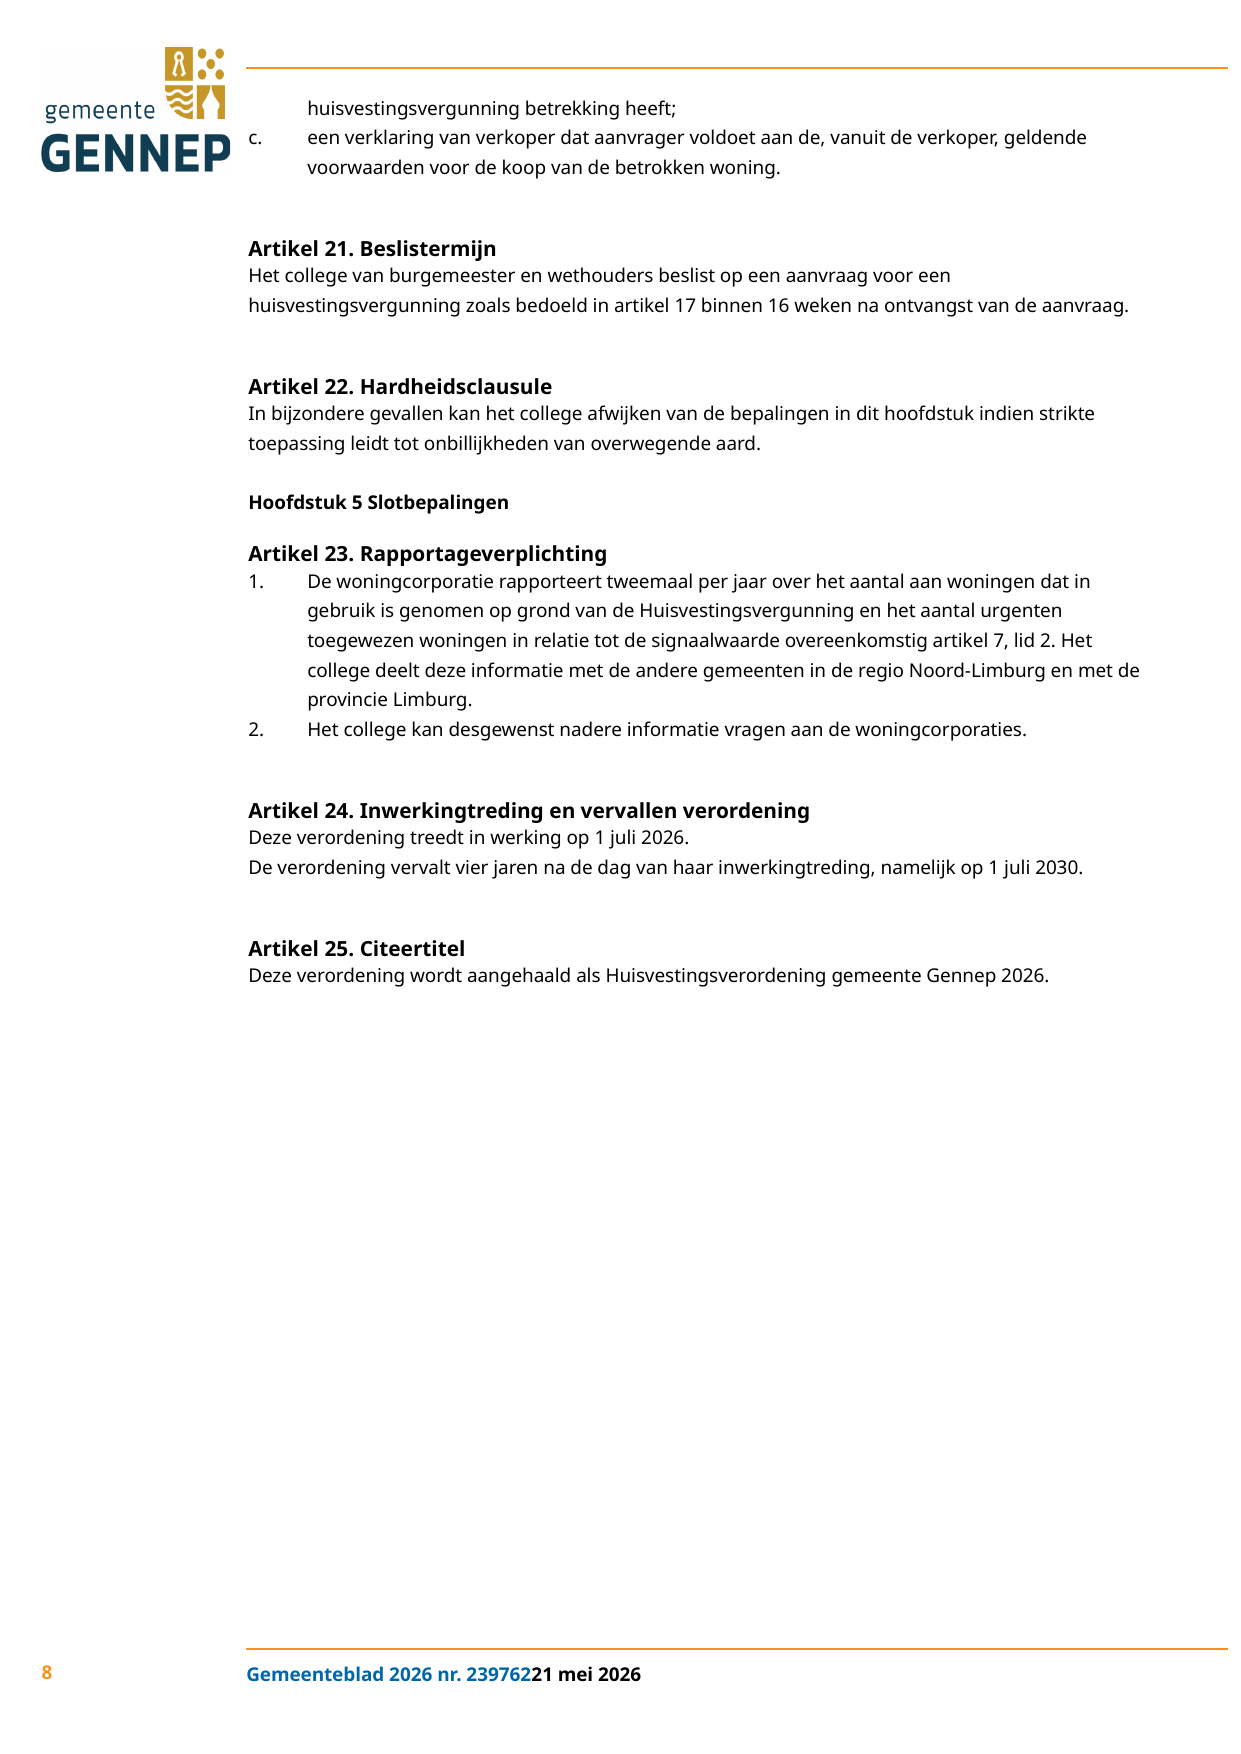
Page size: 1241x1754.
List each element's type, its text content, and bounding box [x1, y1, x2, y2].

text Artikel 21. Beslistermijn [248, 234, 1152, 262]
text De verordening vervalt vier jaren na de dag van haar inwerkingtreding, namelijk op 1 juli 2030. [248, 854, 1152, 880]
picture [41, 47, 231, 172]
list De woningcorporatie rapporteert tweemaal per jaar over het aantal aan woningen dat in gebruik is genomen op grond van de Huisvestingsvergunning en het aantal urgenten toegewezen woningen in relatie tot de signaalwaarde overeenkomstig artikel 7, lid 2. Het college deelt deze informatie met de andere gemeenten in de regio Noord-Limburg en met de provincie Limburg. [248, 568, 1152, 712]
text Artikel 24. Inwerkingtreding en vervallen verordening [248, 796, 1152, 824]
list huisvestingsvergunning betrekking heeft; [248, 95, 1152, 121]
text Artikel 25. Citeertitel [248, 934, 1152, 962]
text Deze verordening wordt aangehaald als Huisvestingsverordening gemeente Gennep 2026. [248, 962, 1152, 988]
list Het college kan desgewenst nadere informatie vragen aan de woningcorporaties. [248, 716, 1152, 742]
list een verklaring van verkoper dat aanvrager voldoet aan de, vanuit de verkoper, geldende voorwaarden voor de koop van de betrokken woning. [248, 124, 1152, 180]
text Hoofdstuk 5 Slotbepalingen [248, 489, 1152, 515]
text Artikel 23. Rapportageverplichting [248, 539, 1152, 568]
text Deze verordening treedt in werking op 1 juli 2026. [248, 824, 1152, 850]
text Artikel 22. Hardheidsclausule [248, 372, 1152, 400]
text In bijzondere gevallen kan het college afwijken van de bepalingen in dit hoofdstuk indien strikte toepassing leidt tot onbillijkheden van overwegende aard. [248, 400, 1152, 456]
text Het college van burgemeester en wethouders beslist op een aanvraag voor een huisvestingsvergunning zoals bedoeld in artikel 17 binnen 16 weken na ontvangst van de aanvraag. [248, 262, 1152, 318]
